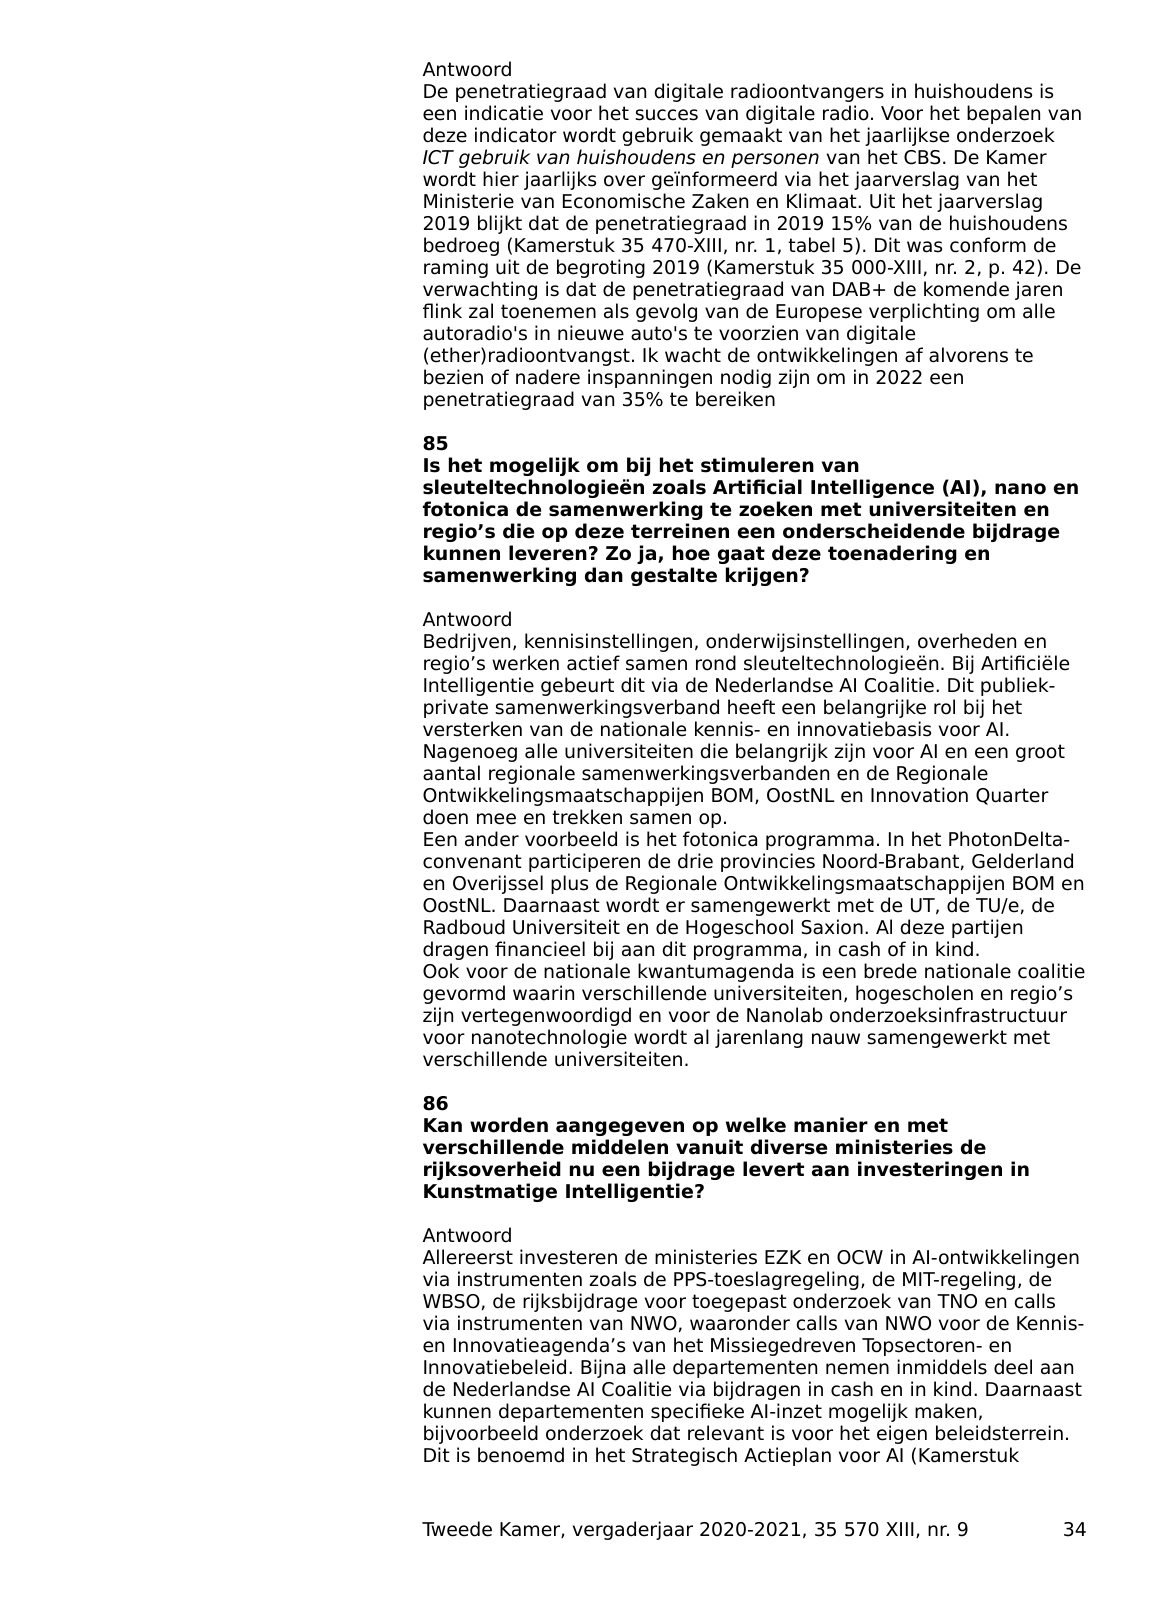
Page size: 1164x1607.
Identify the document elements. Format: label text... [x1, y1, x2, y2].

text Bedrijven, kennisinstellingen, onderwijsinstellingen, overheden en regio’s werken actief samen rond sleuteltechnologieën. Bij Artificiële Intelligentie gebeurt dit via de Nederlandse AI Coalitie. Dit publiek-private samenwerkingsverband heeft een belangrijke rol bij het versterken van de nationale kennis- en innovatiebasis voor AI. Nagenoeg alle universiteiten die belangrijk zijn voor AI en een groot aantal regionale samenwerkingsverbanden en de Regionale Ontwikkelingsmaatschappijen BOM, OostNL en Innovation Quarter doen mee en trekken samen op. [422, 631, 1087, 829]
text Antwoord [422, 609, 1087, 631]
text 86 [422, 1093, 1087, 1115]
text Antwoord [422, 59, 1087, 81]
text De penetratiegraad van digitale radioontvangers in huishoudens is een indicatie voor het succes van digitale radio. Voor het bepalen van deze indicator wordt gebruik gemaakt van het jaarlijkse onderzoek ICT gebruik van huishoudens en personen van het CBS. De Kamer wordt hier jaarlijks over geïnformeerd via het jaarverslag van het Ministerie van Economische Zaken en Klimaat. Uit het jaarverslag 2019 blijkt dat de penetratiegraad in 2019 15% van de huishoudens bedroeg (Kamerstuk 35 470-XIII, nr. 1, tabel 5). Dit was conform de raming uit de begroting 2019 (Kamerstuk 35 000-XIII, nr. 2, p. 42). De verwachting is dat de penetratiegraad van DAB+ de komende jaren flink zal toenemen als gevolg van de Europese verplichting om alle autoradio's in nieuwe auto's te voorzien van digitale (ether)radioontvangst. Ik wacht de ontwikkelingen af alvorens te bezien of nadere inspanningen nodig zijn om in 2022 een penetratiegraad van 35% te bereiken [422, 81, 1087, 411]
text 85 [422, 433, 1087, 455]
text Allereerst investeren de ministeries EZK en OCW in AI-ontwikkelingen via instrumenten zoals de PPS-toeslagregeling, de MIT-regeling, de WBSO, de rijksbijdrage voor toegepast onderzoek van TNO en calls via instrumenten van NWO, waaronder calls van NWO voor de Kennis- en Innovatieagenda’s van het Missiegedreven Topsectoren- en Innovatiebeleid. Bijna alle departementen nemen inmiddels deel aan de Nederlandse AI Coalitie via bijdragen in cash en in kind. Daarnaast kunnen departementen specifieke AI-inzet mogelijk maken, bijvoorbeeld onderzoek dat relevant is voor het eigen beleidsterrein. Dit is benoemd in het Strategisch Actieplan voor AI (Kamerstuk [422, 1247, 1087, 1467]
text Kan worden aangegeven op welke manier en met verschillende middelen vanuit diverse ministeries de rijksoverheid nu een bijdrage levert aan investeringen in Kunstmatige Intelligentie? [422, 1115, 1087, 1203]
text Is het mogelijk om bij het stimuleren van sleuteltechnologieën zoals Artificial Intelligence (AI), nano en fotonica de samenwerking te zoeken met universiteiten en regio’s die op deze terreinen een onderscheidende bijdrage kunnen leveren? Zo ja, hoe gaat deze toenadering en samenwerking dan gestalte krijgen? [422, 455, 1087, 587]
text Een ander voorbeeld is het fotonica programma. In het PhotonDelta-convenant participeren de drie provincies Noord-Brabant, Gelderland en Overijssel plus de Regionale Ontwikkelingsmaatschappijen BOM en OostNL. Daarnaast wordt er samengewerkt met de UT, de TU/e, de Radboud Universiteit en de Hogeschool Saxion. Al deze partijen dragen financieel bij aan dit programma, in cash of in kind. [422, 829, 1087, 961]
text Ook voor de nationale kwantumagenda is een brede nationale coalitie gevormd waarin verschillende universiteiten, hogescholen en regio’s zijn vertegenwoordigd en voor de Nanolab onderzoeksinfrastructuur voor nanotechnologie wordt al jarenlang nauw samengewerkt met verschillende universiteiten. [422, 961, 1087, 1071]
text Antwoord [422, 1225, 1087, 1247]
